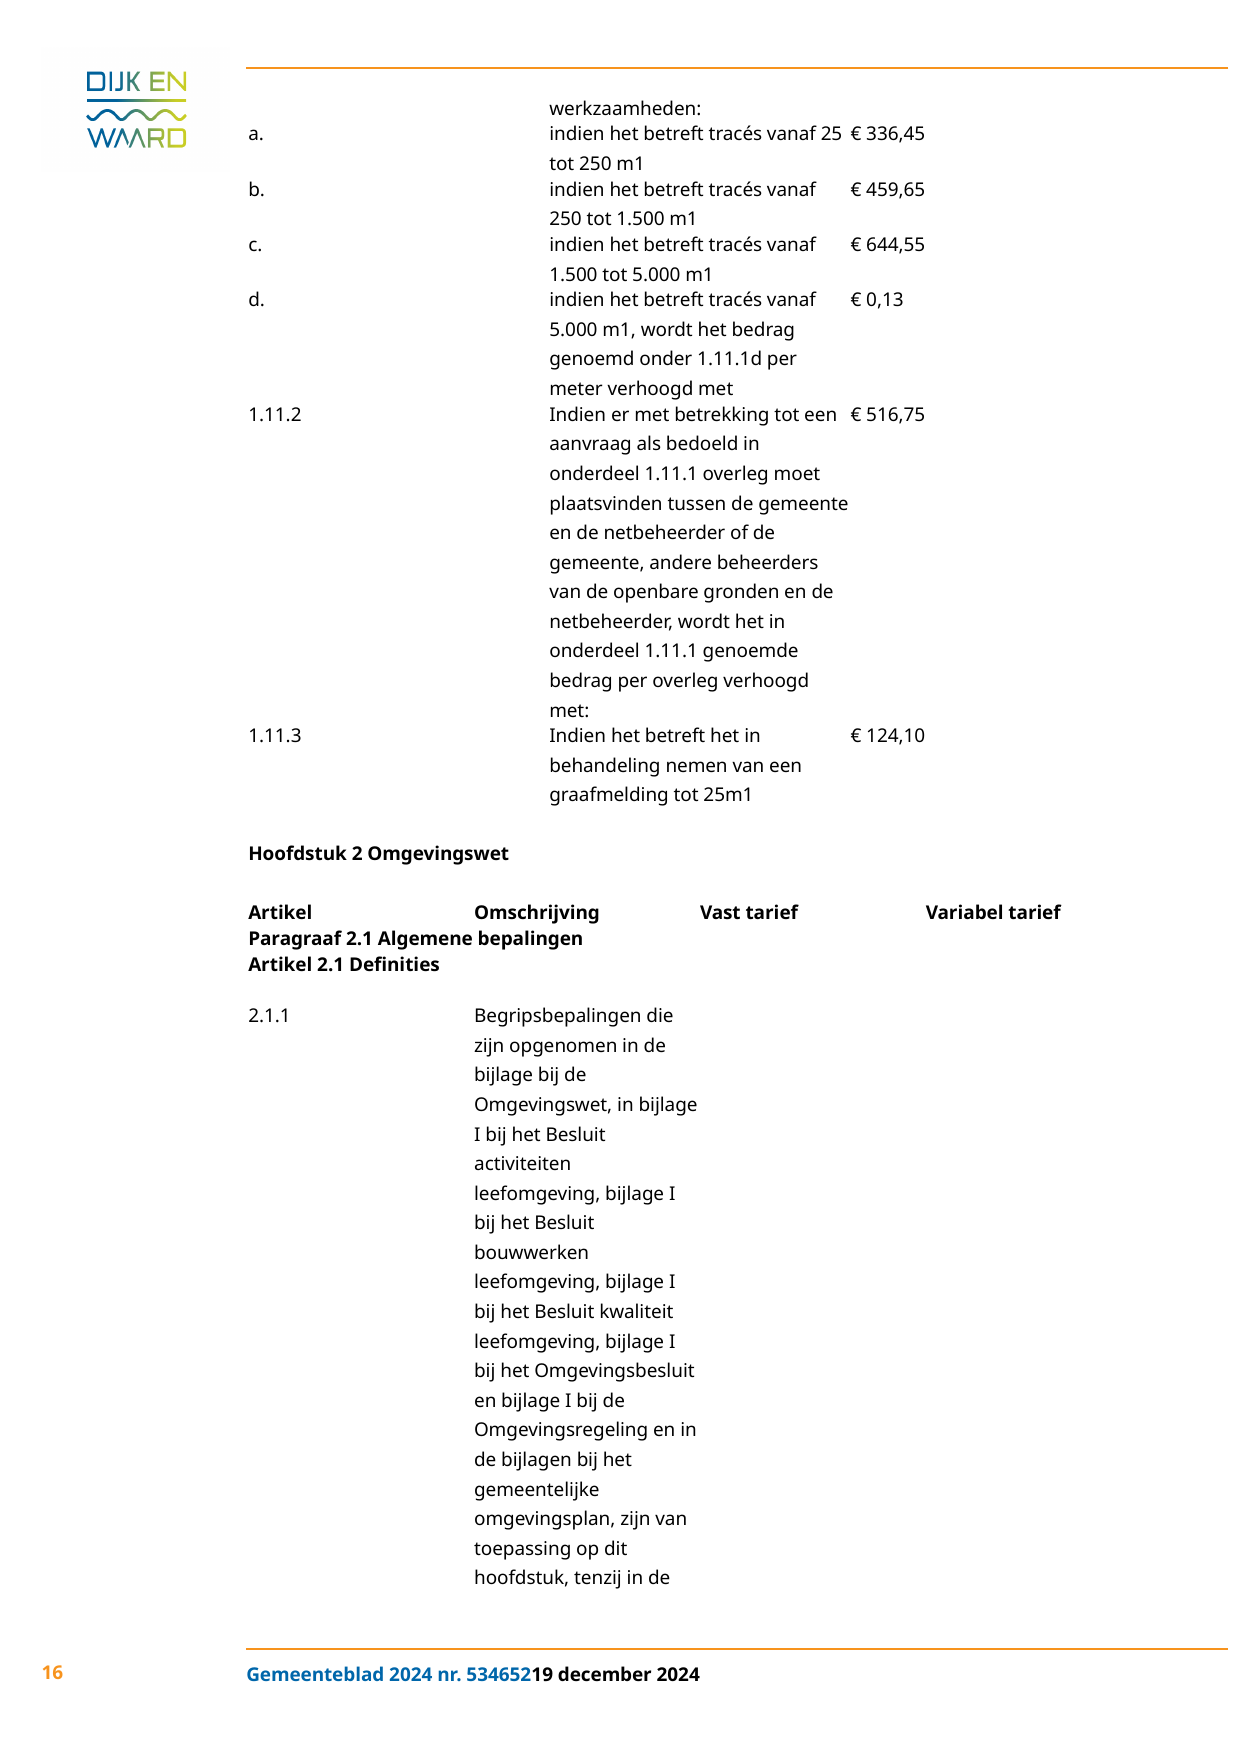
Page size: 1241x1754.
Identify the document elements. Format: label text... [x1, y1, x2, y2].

table_cell [700, 1003, 926, 1590]
table_cell Paragraaf 2.1 Algemene bepalingen [248, 925, 1152, 951]
table_header Artikel [248, 900, 474, 925]
table_cell indien het betreft tracés vanaf 250 tot 1.500 m1 [549, 176, 850, 231]
table_cell a. [248, 121, 549, 176]
table_cell € 644,55 [850, 231, 1152, 286]
table_header Variabel tarief [926, 900, 1152, 925]
table_cell indien het betreft tracés vanaf 5.000 m1, wordt het bedrag genoemd onder 1.11.1d per meter verhoogd met [549, 286, 850, 401]
table_cell [248, 977, 474, 1002]
table_cell [926, 1003, 1152, 1590]
table_cell € 516,75 [850, 401, 1152, 722]
table_cell [474, 977, 700, 1002]
table_cell Begripsbepalingen die zijn opgenomen in de bijlage bij de Omgevingswet, in bijlage I bij het Besluit activiteiten leefomgeving, bijlage I bij het Besluit bouwwerken leefomgeving, bijlage I bij het Besluit kwaliteit leefomgeving, bijlage I bij het Omgevingsbesluit en bijlage I bij de Omgevingsregeling en in de bijlagen bij het gemeentelijke omgevingsplan, zijn van toepassing op dit hoofdstuk, tenzij in de [474, 1003, 700, 1590]
table_cell [926, 951, 1152, 977]
table_cell 1.11.3 [248, 723, 549, 807]
table_cell Artikel 2.1 Definities [248, 951, 926, 977]
table_cell 1.11.2 [248, 401, 549, 722]
picture [41, 47, 231, 172]
text Hoofdstuk 2 Omgevingswet [248, 840, 1152, 866]
table_cell werkzaamheden: [549, 95, 850, 121]
table_cell € 336,45 [850, 121, 1152, 176]
table_cell Indien het betreft het in behandeling nemen van een graafmelding tot 25m1 [549, 723, 850, 807]
table_cell € 124,10 [850, 723, 1152, 807]
table_cell € 459,65 [850, 176, 1152, 231]
table_cell [248, 95, 549, 121]
table_cell Indien er met betrekking tot een aanvraag als bedoeld in onderdeel 1.11.1 overleg moet plaatsvinden tussen de gemeente en de netbeheerder of de gemeente, andere beheerders van de openbare gronden en de netbeheerder, wordt het in onderdeel 1.11.1 genoemde bedrag per overleg verhoogd met: [549, 401, 850, 722]
table_cell indien het betreft tracés vanaf 25 tot 250 m1 [549, 121, 850, 176]
table_cell [850, 95, 1152, 121]
table_cell c. [248, 231, 549, 286]
table_cell d. [248, 286, 549, 401]
table_cell indien het betreft tracés vanaf 1.500 tot 5.000 m1 [549, 231, 850, 286]
table_header Omschrijving [474, 900, 700, 925]
table_cell 2.1.1 [248, 1003, 474, 1590]
table_cell € 0,13 [850, 286, 1152, 401]
table_header Vast tarief [700, 900, 926, 925]
table_cell [700, 977, 926, 1002]
table_cell b. [248, 176, 549, 231]
table_cell [926, 977, 1152, 1002]
